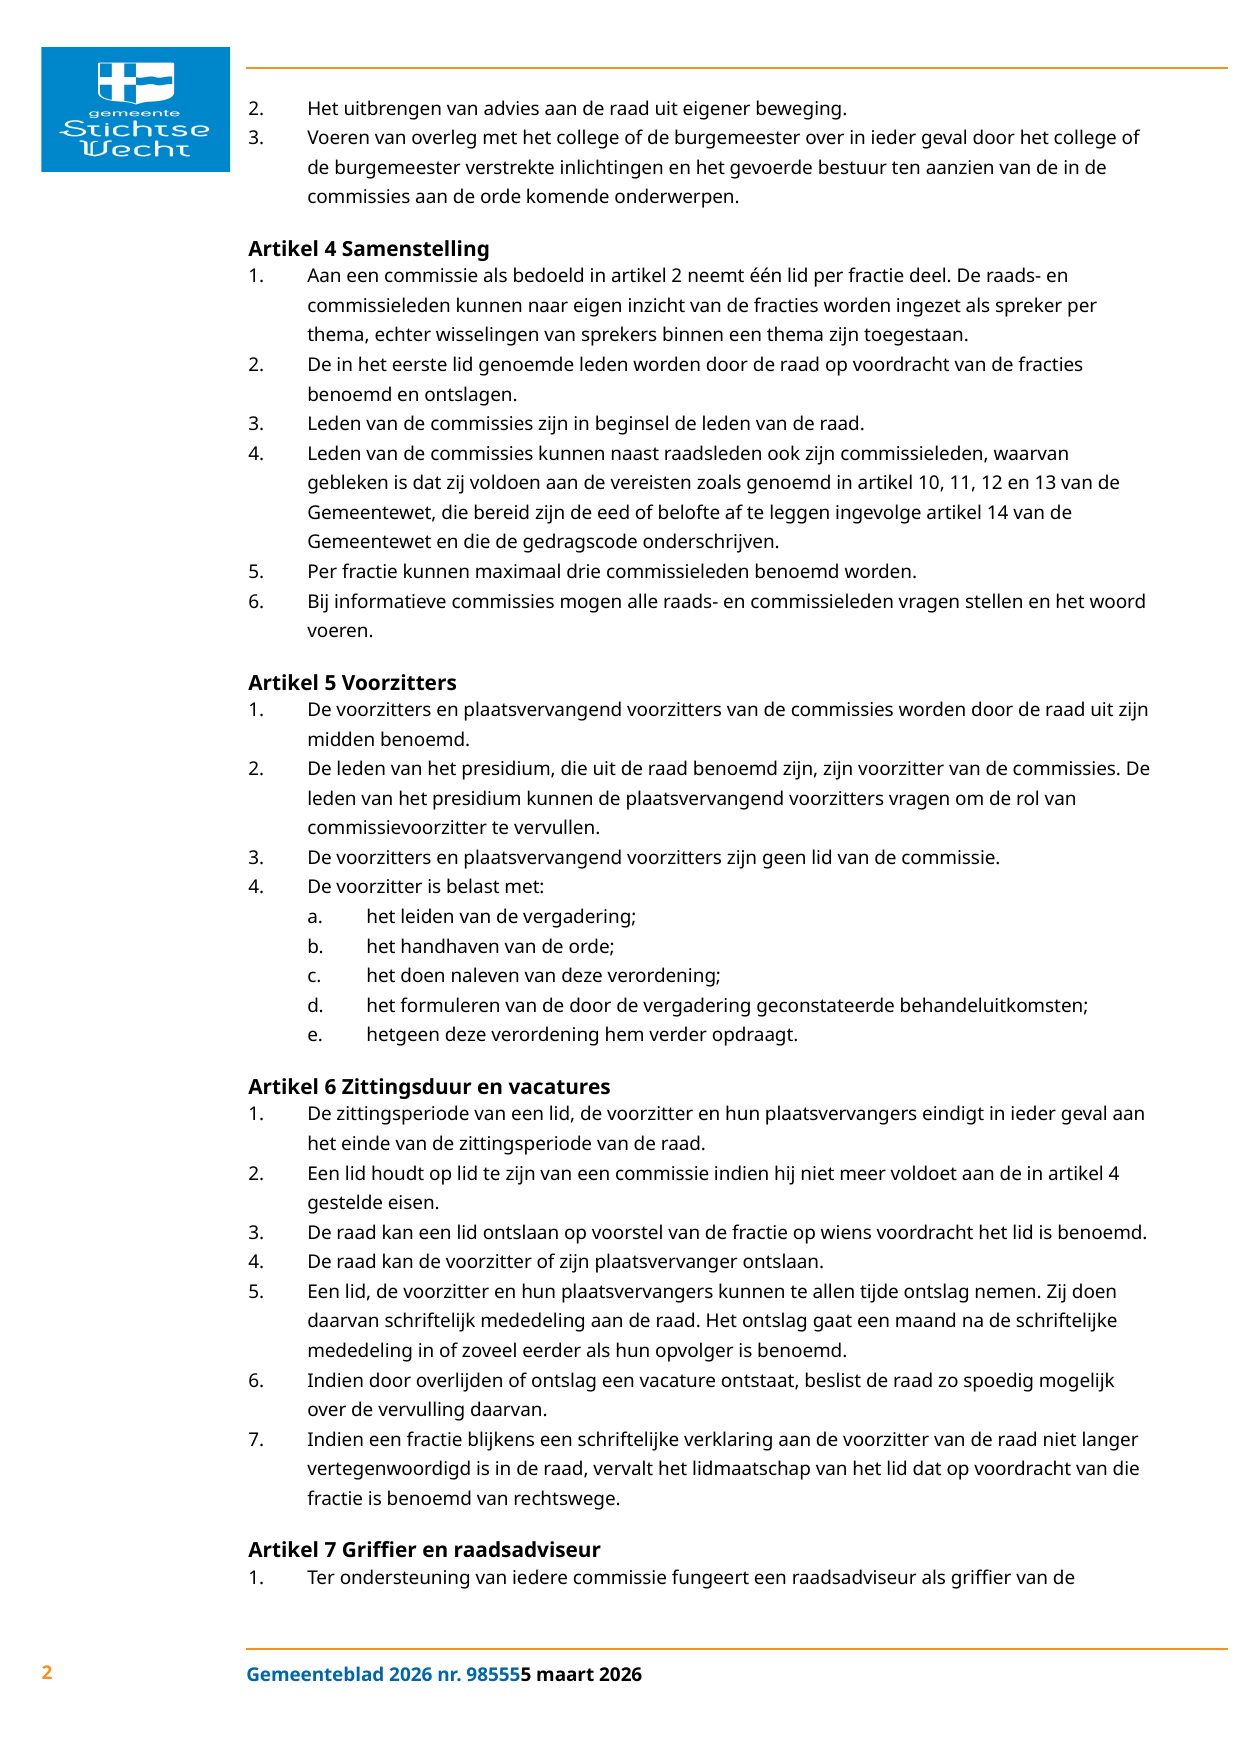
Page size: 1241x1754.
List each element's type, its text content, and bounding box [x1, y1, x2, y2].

text Artikel 5 Voorzitters [248, 668, 1152, 696]
list Ter ondersteuning van iedere commissie fungeert een raadsadviseur als griffier van de [248, 1564, 1152, 1590]
list Leden van de commissies zijn in beginsel de leden van de raad. [248, 410, 1152, 436]
list hetgeen deze verordening hem verder opdraagt. [307, 1022, 1152, 1047]
list Een lid, de voorzitter en hun plaatsvervangers kunnen te allen tijde ontslag nemen. Zij doen daarvan schriftelijk mededeling aan de raad. Het ontslag gaat een maand na de schriftelijke mededeling in of zoveel eerder als hun opvolger is benoemd. [248, 1278, 1152, 1363]
list Aan een commissie als bedoeld in artikel 2 neemt één lid per fractie deel. De raads- en commissieleden kunnen naar eigen inzicht van de fracties worden ingezet als spreker per thema, echter wisselingen van sprekers binnen een thema zijn toegestaan. [248, 262, 1152, 347]
list Het uitbrengen van advies aan de raad uit eigener beweging. [248, 95, 1152, 121]
list het doen naleven van deze verordening; [307, 962, 1152, 988]
text Artikel 4 Samenstelling [248, 234, 1152, 262]
list Indien door overlijden of ontslag een vacature ontstaat, beslist de raad zo spoedig mogelijk over de vervulling daarvan. [248, 1367, 1152, 1422]
list De voorzitters en plaatsvervangend voorzitters zijn geen lid van de commissie. [248, 844, 1152, 870]
list De voorzitter is belast met: [248, 874, 1152, 899]
list Per fractie kunnen maximaal drie commissieleden benoemd worden. [248, 558, 1152, 584]
list Een lid houdt op lid te zijn van een commissie indien hij niet meer voldoet aan de in artikel 4 gestelde eisen. [248, 1160, 1152, 1215]
picture [99, 63, 135, 101]
list het handhaven van de orde; [307, 933, 1152, 959]
picture [137, 63, 174, 103]
list het leiden van de vergadering; [307, 903, 1152, 929]
list De zittingsperiode van een lid, de voorzitter en hun plaatsvervangers eindigt in ieder geval aan het einde van de zittingsperiode van de raad. [248, 1101, 1152, 1156]
list De raad kan een lid ontslaan op voorstel van de fractie op wiens voordracht het lid is benoemd. [248, 1219, 1152, 1244]
list De voorzitters en plaatsvervangend voorzitters van de commissies worden door de raad uit zijn midden benoemd. [248, 696, 1152, 752]
text Artikel 7 Griffier en raadsadviseur [248, 1536, 1152, 1564]
text Artikel 6 Zittingsduur en vacatures [248, 1072, 1152, 1101]
list De leden van het presidium, die uit de raad benoemd zijn, zijn voorzitter van de commissies. De leden van het presidium kunnen de plaatsvervangend voorzitters vragen om de rol van commissievoorzitter te vervullen. [248, 755, 1152, 840]
list Bij informatieve commissies mogen alle raads- en commissieleden vragen stellen en het woord voeren. [248, 588, 1152, 643]
list Leden van de commissies kunnen naast raadsleden ook zijn commissieleden, waarvan gebleken is dat zij voldoen aan de vereisten zoals genoemd in artikel 10, 11, 12 en 13 van de Gemeentewet, die bereid zijn de eed of belofte af te leggen ingevolge artikel 14 van de Gemeentewet en die de gedragscode onderschrijven. [248, 440, 1152, 554]
list De in het eerste lid genoemde leden worden door de raad op voordracht van de fracties benoemd en ontslagen. [248, 351, 1152, 406]
list Voeren van overleg met het college of de burgemeester over in ieder geval door het college of de burgemeester verstrekte inlichtingen en het gevoerde bestuur ten aanzien van de in de commissies aan de orde komende onderwerpen. [248, 124, 1152, 209]
list Indien een fractie blijkens een schriftelijke verklaring aan de voorzitter van de raad niet langer vertegenwoordigd is in de raad, vervalt het lidmaatschap van het lid dat op voordracht van die fractie is benoemd van rechtswege. [248, 1426, 1152, 1511]
list De raad kan de voorzitter of zijn plaatsvervanger ontslaan. [248, 1248, 1152, 1274]
list het formuleren van de door de vergadering geconstateerde behandeluitkomsten; [307, 992, 1152, 1018]
